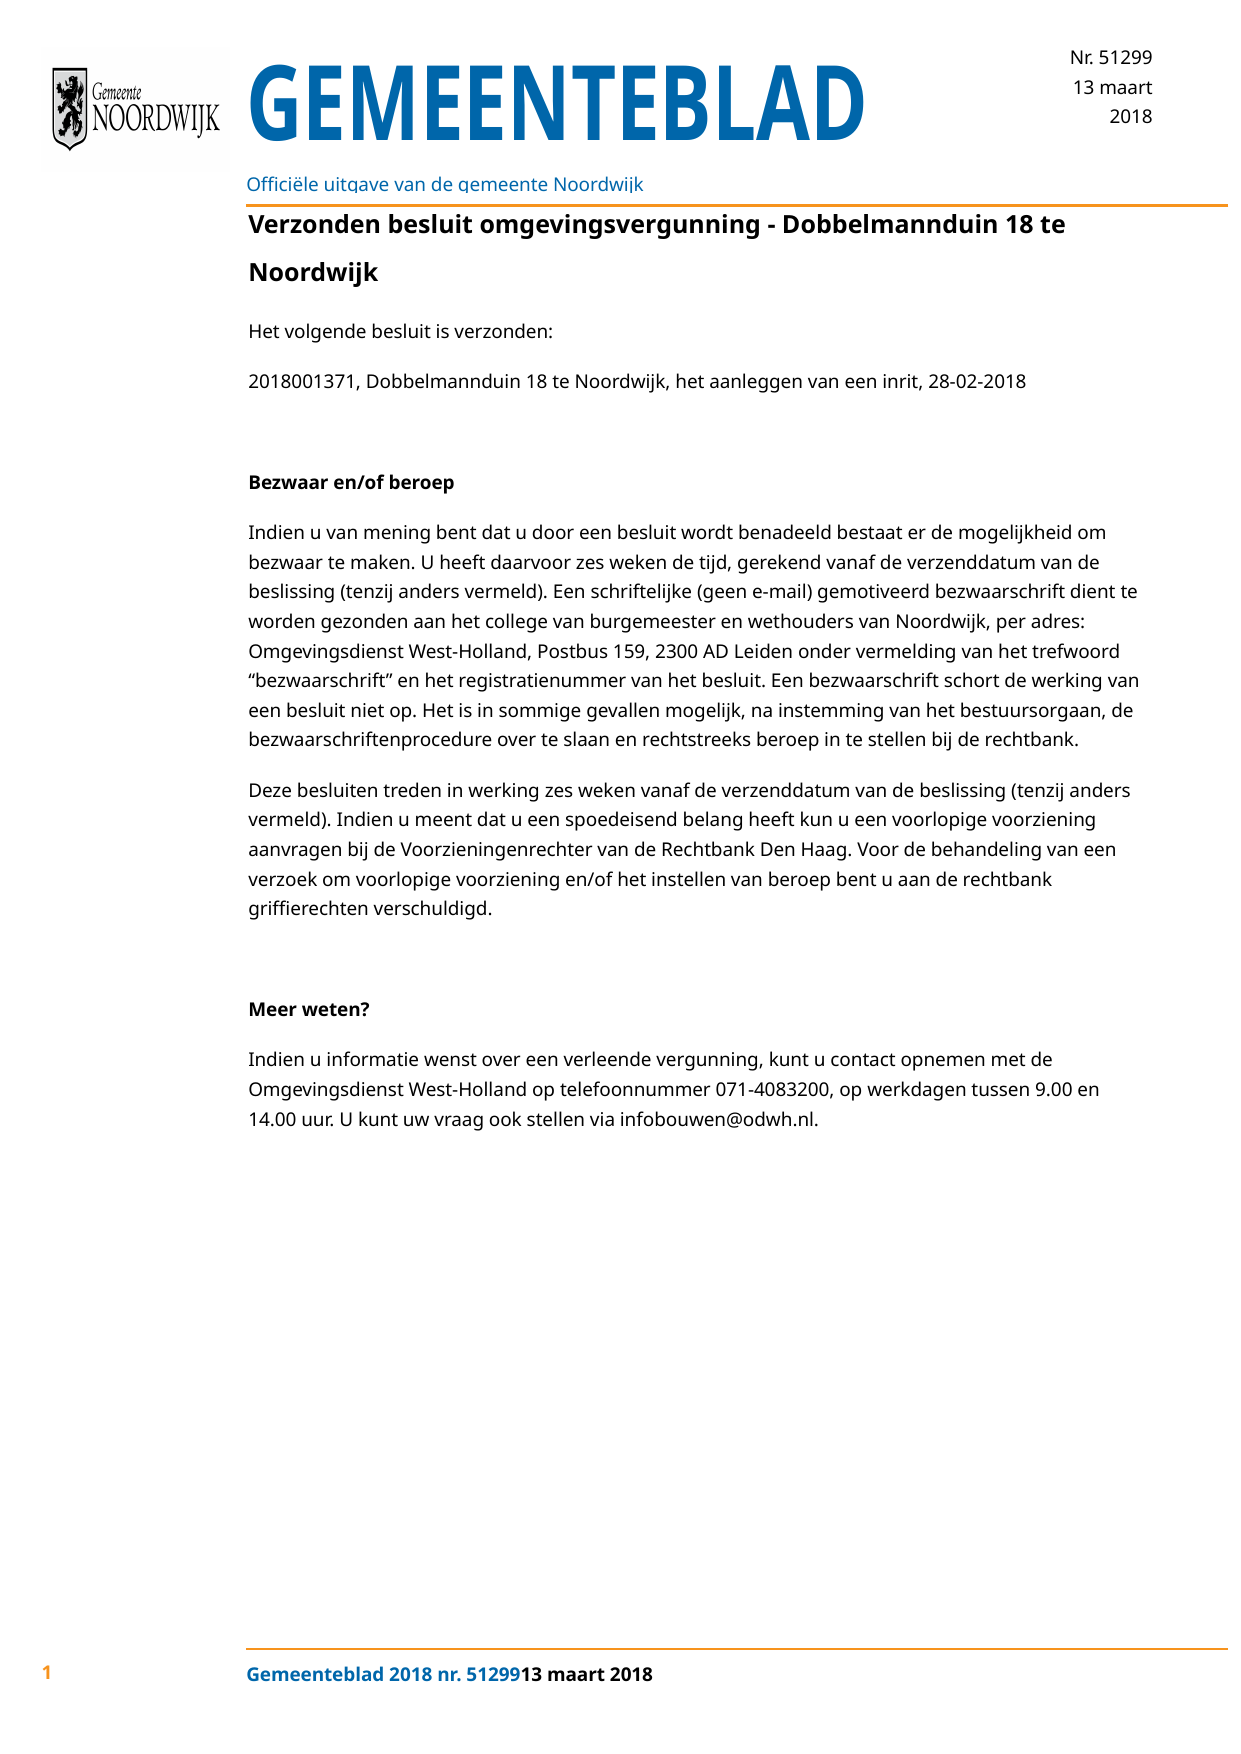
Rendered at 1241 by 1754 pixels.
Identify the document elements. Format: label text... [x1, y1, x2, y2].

text 2018001371, Dobbelmannduin 18 te Noordwijk, het aanleggen van een inrit, 28-02-2018 [248, 368, 1152, 394]
text Indien u van mening bent dat u door een besluit wordt benadeeld bestaat er de mogelijkheid om bezwaar te maken. U heeft daarvoor zes weken de tijd, gerekend vanaf de verzenddatum van de beslissing (tenzij anders vermeld). Een schriftelijke (geen e-mail) gemotiveerd bezwaarschrift dient te worden gezonden aan het college van burgemeester en wethouders van Noordwijk, per adres: Omgevingsdienst West-Holland, Postbus 159, 2300 AD Leiden onder vermelding van het trefwoord “bezwaarschrift” en het registratienummer van het besluit. Een bezwaarschrift schort de werking van een besluit niet op. Het is in sommige gevallen mogelijk, na instemming van het bestuursorgaan, de bezwaarschriftenprocedure over te slaan en rechtstreeks beroep in te stellen bij de rechtbank. [248, 519, 1152, 752]
picture [41, 47, 231, 172]
text Bezwaar en/of beroep [248, 469, 1152, 495]
text Deze besluiten treden in werking zes weken vanaf de verzenddatum van de beslissing (tenzij anders vermeld). Indien u meent dat u een spoedeisend belang heeft kun u een voorlopige voorziening aanvragen bij de Voorzieningenrechter van de Rechtbank Den Haag. Voor de behandeling van een verzoek om voorlopige voorziening en/of het instellen van beroep bent u aan de rechtbank griffierechten verschuldigd. [248, 777, 1152, 921]
text Het volgende besluit is verzonden: [248, 318, 1152, 344]
text Verzonden besluit omgevingsvergunning - Dobbelmannduin 18 te Noordwijk [248, 207, 1152, 288]
text Meer weten? [248, 996, 1152, 1022]
text Indien u informatie wenst over een verleende vergunning, kunt u contact opnemen met de Omgevingsdienst West-Holland op telefoonnummer 071-4083200, op werkdagen tussen 9.00 en 14.00 uur. U kunt uw vraag ook stellen via infobouwen@odwh.nl. [248, 1047, 1152, 1132]
